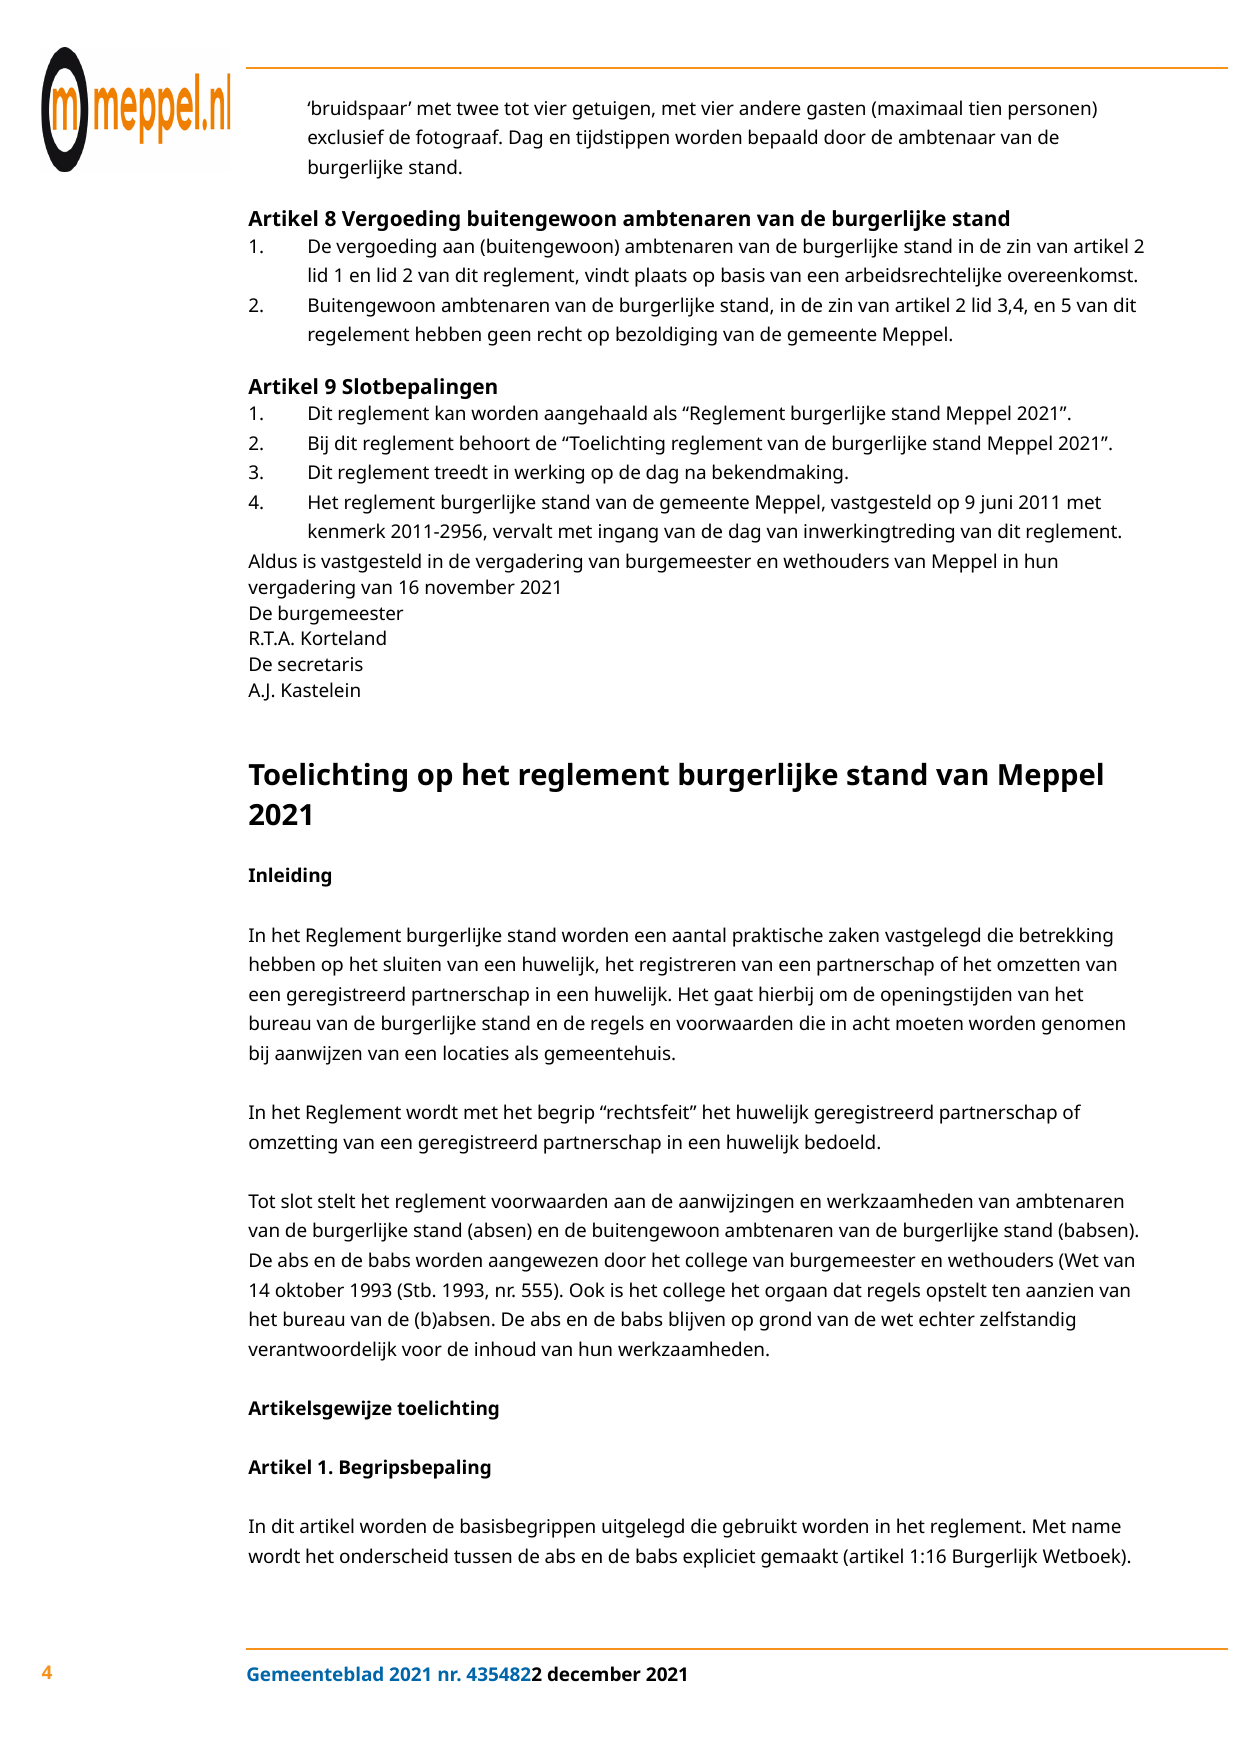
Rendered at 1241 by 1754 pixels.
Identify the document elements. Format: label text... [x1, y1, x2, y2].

text Aldus is vastgesteld in de vergadering van burgemeester en wethouders van Meppel in hun vergadering van 16 november 2021 [248, 548, 1152, 600]
text A.J. Kastelein [248, 677, 1152, 703]
list Bij dit reglement behoort de “Toelichting reglement van de burgerlijke stand Meppel 2021”. [248, 430, 1152, 456]
text In het Reglement burgerlijke stand worden een aantal praktische zaken vastgelegd die betrekking hebben op het sluiten van een huwelijk, het registreren van een partnerschap of het omzetten van een geregistreerd partnerschap in een huwelijk. Het gaat hierbij om de openingstijden van het bureau van de burgerlijke stand en de regels en voorwaarden die in acht moeten worden genomen bij aanwijzen van een locaties als gemeentehuis. [248, 922, 1152, 1066]
text Toelichting op het reglement burgerlijke stand van Meppel 2021 [248, 754, 1152, 833]
text R.T.A. Korteland [248, 626, 1152, 651]
text In het Reglement wordt met het begrip “rechtsfeit” het huwelijk geregistreerd partnerschap of omzetting van een geregistreerd partnerschap in een huwelijk bedoeld. [248, 1099, 1152, 1155]
text Tot slot stelt het reglement voorwaarden aan de aanwijzingen en werkzaamheden van ambtenaren van de burgerlijke stand (absen) en de buitengewoon ambtenaren van de burgerlijke stand (babsen). De abs en de babs worden aangewezen door het college van burgemeester en wethouders (Wet van 14 oktober 1993 (Stb. 1993, nr. 555). Ook is het college het orgaan dat regels opstelt ten aanzien van het bureau van de (b)absen. De abs en de babs blijven op grond van de wet echter zelfstandig verantwoordelijk voor de inhoud van hun werkzaamheden. [248, 1188, 1152, 1362]
list Het reglement burgerlijke stand van de gemeente Meppel, vastgesteld op 9 juni 2011 met kenmerk 2011-2956, vervalt met ingang van de dag van inwerkingtreding van dit reglement. [248, 489, 1152, 544]
list Buitengewoon ambtenaren van de burgerlijke stand, in de zin van artikel 2 lid 3,4, en 5 van dit regelement hebben geen recht op bezoldiging van de gemeente Meppel. [248, 292, 1152, 347]
list Dit reglement treedt in werking op de dag na bekendmaking. [248, 459, 1152, 485]
text Artikelsgewijze toelichting [248, 1395, 1152, 1421]
text Inleiding [248, 863, 1152, 888]
text Artikel 8 Vergoeding buitengewoon ambtenaren van de burgerlijke stand [248, 204, 1152, 233]
list ‘bruidspaar’ met twee tot vier getuigen, met vier andere gasten (maximaal tien personen) exclusief de fotograaf. Dag en tijdstippen worden bepaald door de ambtenaar van de burgerlijke stand. [248, 95, 1152, 180]
picture [41, 47, 231, 172]
list Dit reglement kan worden aangehaald als “Reglement burgerlijke stand Meppel 2021”. [248, 400, 1152, 426]
text In dit artikel worden de basisbegrippen uitgelegd die gebruikt worden in het reglement. Met name wordt het onderscheid tussen de abs en de babs expliciet gemaakt (artikel 1:16 Burgerlijk Wetboek). [248, 1513, 1152, 1569]
text Artikel 1. Begripsbepaling [248, 1454, 1152, 1480]
text De burgemeester [248, 600, 1152, 626]
list De vergoeding aan (buitengewoon) ambtenaren van de burgerlijke stand in de zin van artikel 2 lid 1 en lid 2 van dit reglement, vindt plaats op basis van een arbeidsrechtelijke overeenkomst. [248, 233, 1152, 288]
text Artikel 9 Slotbepalingen [248, 372, 1152, 400]
text De secretaris [248, 651, 1152, 677]
